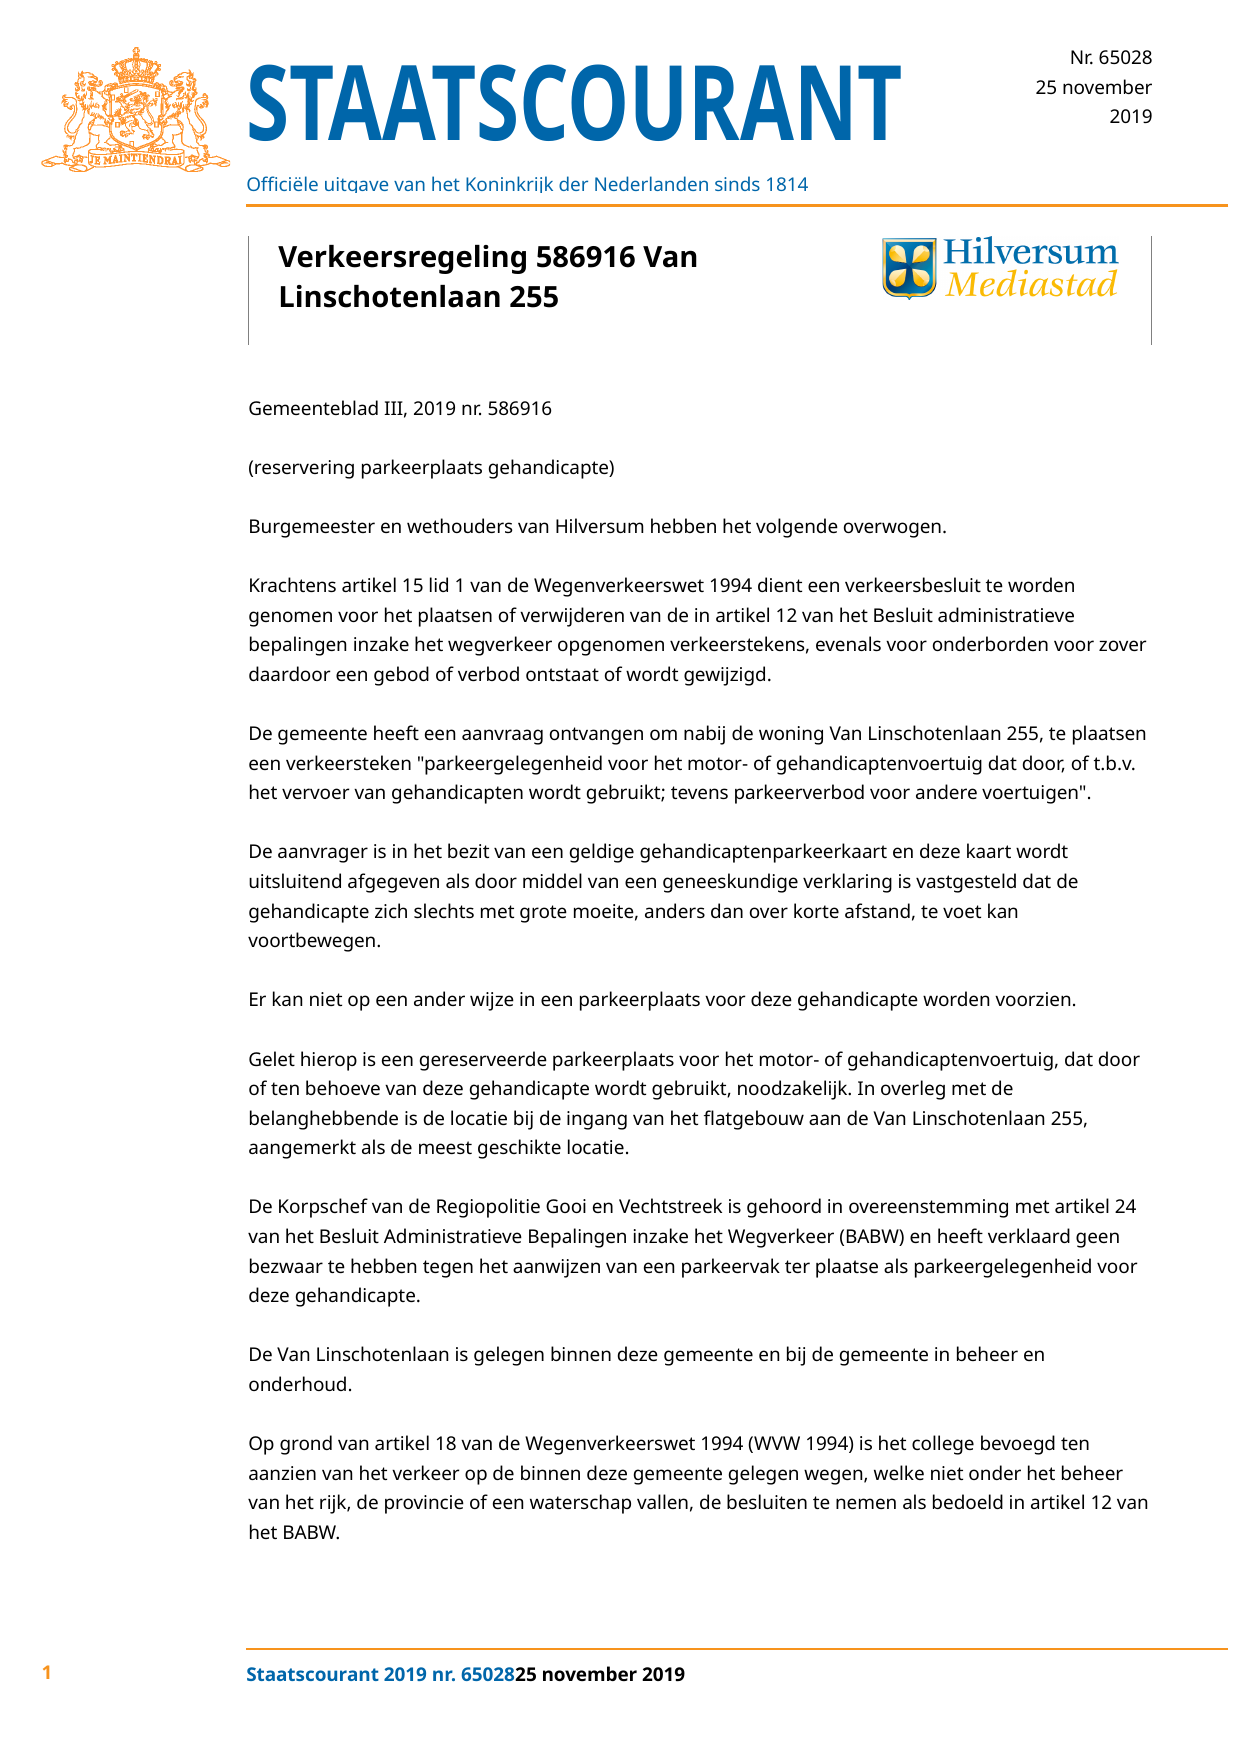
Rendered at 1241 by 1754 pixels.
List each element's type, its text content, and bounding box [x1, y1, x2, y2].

picture [882, 236, 1119, 300]
text (reservering parkeerplaats gehandicapte) [248, 454, 1152, 480]
table_header [1119, 236, 1151, 299]
table_header Verkeersregeling 586916 Van Linschotenlaan 255 [249, 236, 850, 345]
text De aanvrager is in het bezit van een geldige gehandicaptenparkeerkaart en deze kaart wordt uitsluitend afgegeven als door middel van een geneeskundige verklaring is vastgesteld dat de gehandicapte zich slechts met grote moeite, anders dan over korte afstand, te voet kan voortbewegen. [248, 839, 1152, 953]
table_header [850, 300, 1151, 345]
text De Korpschef van de Regiopolitie Gooi en Vechtstreek is gehoord in overeenstemming met artikel 24 van het Besluit Administratieve Bepalingen inzake het Wegverkeer (BABW) en heeft verklaard geen bezwaar te hebben tegen het aanwijzen van een parkeervak ter plaatse als parkeergelegenheid voor deze gehandicapte. [248, 1194, 1152, 1308]
text De Van Linschotenlaan is gelegen binnen deze gemeente en bij de gemeente in beheer en onderhoud. [248, 1342, 1152, 1397]
text Er kan niet op een ander wijze in een parkeerplaats voor deze gehandicapte worden voorzien. [248, 987, 1152, 1012]
text Op grond van artikel 18 van de Wegenverkeerswet 1994 (WVW 1994) is het college bevoegd ten aanzien van het verkeer op de binnen deze gemeente gelegen wegen, welke niet onder het beheer van het rijk, de provincie of een waterschap vallen, de besluiten te nemen als bedoeld in artikel 12 van het BABW. [248, 1430, 1152, 1545]
text Burgemeester en wethouders van Hilversum hebben het volgende overwogen. [248, 513, 1152, 539]
table_header [850, 236, 882, 299]
picture [41, 47, 231, 172]
text Krachtens artikel 15 lid 1 van de Wegenverkeerswet 1994 dient een verkeersbesluit te worden genomen voor het plaatsen of verwijderen van de in artikel 12 van het Besluit administratieve bepalingen inzake het wegverkeer opgenomen verkeerstekens, evenals voor onderborden voor zover daardoor een gebod of verbod ontstaat of wordt gewijzigd. [248, 572, 1152, 687]
text Gelet hierop is een gereserveerde parkeerplaats voor het motor- of gehandicaptenvoertuig, dat door of ten behoeve van deze gehandicapte wordt gebruikt, noodzakelijk. In overleg met de belanghebbende is de locatie bij de ingang van het flatgebouw aan de Van Linschotenlaan 255, aangemerkt als de meest geschikte locatie. [248, 1046, 1152, 1160]
text De gemeente heeft een aanvraag ontvangen om nabij de woning Van Linschotenlaan 255, te plaatsen een verkeersteken "parkeergelegenheid voor het motor- of gehandicaptenvoertuig dat door, of t.b.v. het vervoer van gehandicapten wordt gebruikt; tevens parkeerverbod voor andere voertuigen". [248, 720, 1152, 805]
text Gemeenteblad III, 2019 nr. 586916 [248, 395, 1152, 421]
